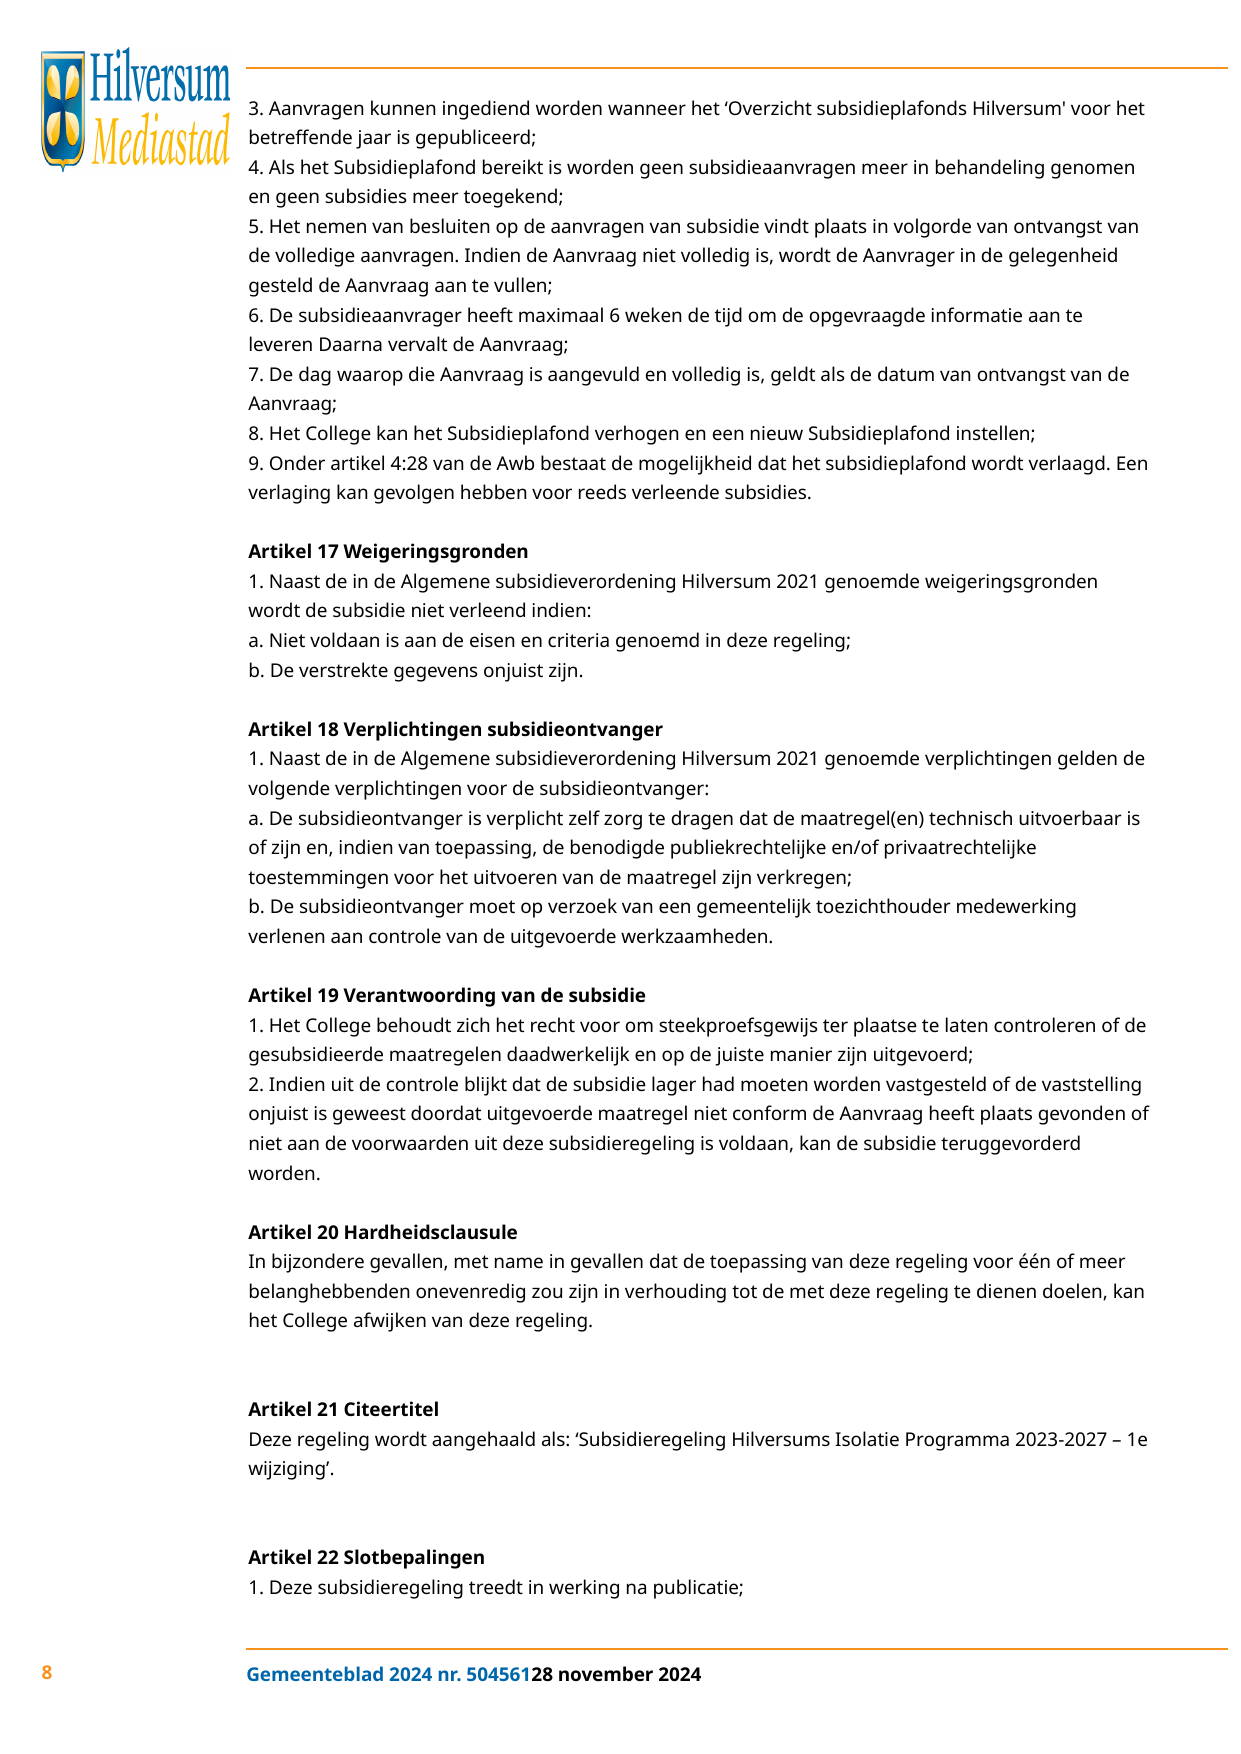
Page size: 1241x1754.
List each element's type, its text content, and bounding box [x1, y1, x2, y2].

text 3. Aanvragen kunnen ingediend worden wanneer het ‘Overzicht subsidieplafonds Hilversum' voor het betreffende jaar is gepubliceerd; [248, 95, 1152, 150]
text 8. Het College kan het Subsidieplafond verhogen en een nieuw Subsidieplafond instellen; [248, 420, 1152, 446]
text Artikel 18 Verplichtingen subsidieontvanger [248, 716, 1152, 742]
text 2. Indien uit de controle blijkt dat de subsidie lager had moeten worden vastgesteld of de vaststelling onjuist is geweest doordat uitgevoerde maatregel niet conform de Aanvraag heeft plaats gevonden of niet aan de voorwaarden uit deze subsidieregeling is voldaan, kan de subsidie teruggevorderd worden. [248, 1071, 1152, 1186]
text 4. Als het Subsidieplafond bereikt is worden geen subsidieaanvragen meer in behandeling genomen en geen subsidies meer toegekend; [248, 154, 1152, 209]
text Artikel 22 Slotbepalingen [248, 1544, 1152, 1570]
text 7. De dag waarop die Aanvraag is aangevuld en volledig is, geldt als de datum van ontvangst van de Aanvraag; [248, 361, 1152, 416]
text 1. Deze subsidieregeling treedt in werking na publicatie; [248, 1574, 1152, 1600]
text Artikel 20 Hardheidsclausule [248, 1219, 1152, 1245]
text 6. De subsidieaanvrager heeft maximaal 6 weken de tijd om de opgevraagde informatie aan te leveren Daarna vervalt de Aanvraag; [248, 302, 1152, 357]
text a. De subsidieontvanger is verplicht zelf zorg te dragen dat de maatregel(en) technisch uitvoerbaar is of zijn en, indien van toepassing, de benodigde publiekrechtelijke en/of privaatrechtelijke toestemmingen voor het uitvoeren van de maatregel zijn verkregen; [248, 805, 1152, 890]
text 1. Naast de in de Algemene subsidieverordening Hilversum 2021 genoemde weigeringsgronden wordt de subsidie niet verleend indien: [248, 568, 1152, 623]
text Artikel 19 Verantwoording van de subsidie [248, 982, 1152, 1008]
text In bijzondere gevallen, met name in gevallen dat de toepassing van deze regeling voor één of meer belanghebbenden onevenredig zou zijn in verhouding tot de met deze regeling te dienen doelen, kan het College afwijken van deze regeling. [248, 1248, 1152, 1333]
text a. Niet voldaan is aan de eisen en criteria genoemd in deze regeling; [248, 627, 1152, 653]
text Deze regeling wordt aangehaald als: ‘Subsidieregeling Hilversums Isolatie Programma 2023-2027 – 1e wijziging’. [248, 1426, 1152, 1481]
text Artikel 21 Citeertitel [248, 1396, 1152, 1422]
text b. De verstrekte gegevens onjuist zijn. [248, 657, 1152, 683]
picture [41, 47, 231, 172]
text Artikel 17 Weigeringsgronden [248, 538, 1152, 564]
text 1. Naast de in de Algemene subsidieverordening Hilversum 2021 genoemde verplichtingen gelden de volgende verplichtingen voor de subsidieontvanger: [248, 746, 1152, 801]
text b. De subsidieontvanger moet op verzoek van een gemeentelijk toezichthouder medewerking verlenen aan controle van de uitgevoerde werkzaamheden. [248, 893, 1152, 949]
text 9. Onder artikel 4:28 van de Awb bestaat de mogelijkheid dat het subsidieplafond wordt verlaagd. Een verlaging kan gevolgen hebben voor reeds verleende subsidies. [248, 450, 1152, 505]
text 1. Het College behoudt zich het recht voor om steekproefsgewijs ter plaatse te laten controleren of de gesubsidieerde maatregelen daadwerkelijk en op de juiste manier zijn uitgevoerd; [248, 1012, 1152, 1067]
text 5. Het nemen van besluiten op de aanvragen van subsidie vindt plaats in volgorde van ontvangst van de volledige aanvragen. Indien de Aanvraag niet volledig is, wordt de Aanvrager in de gelegenheid gesteld de Aanvraag aan te vullen; [248, 213, 1152, 298]
